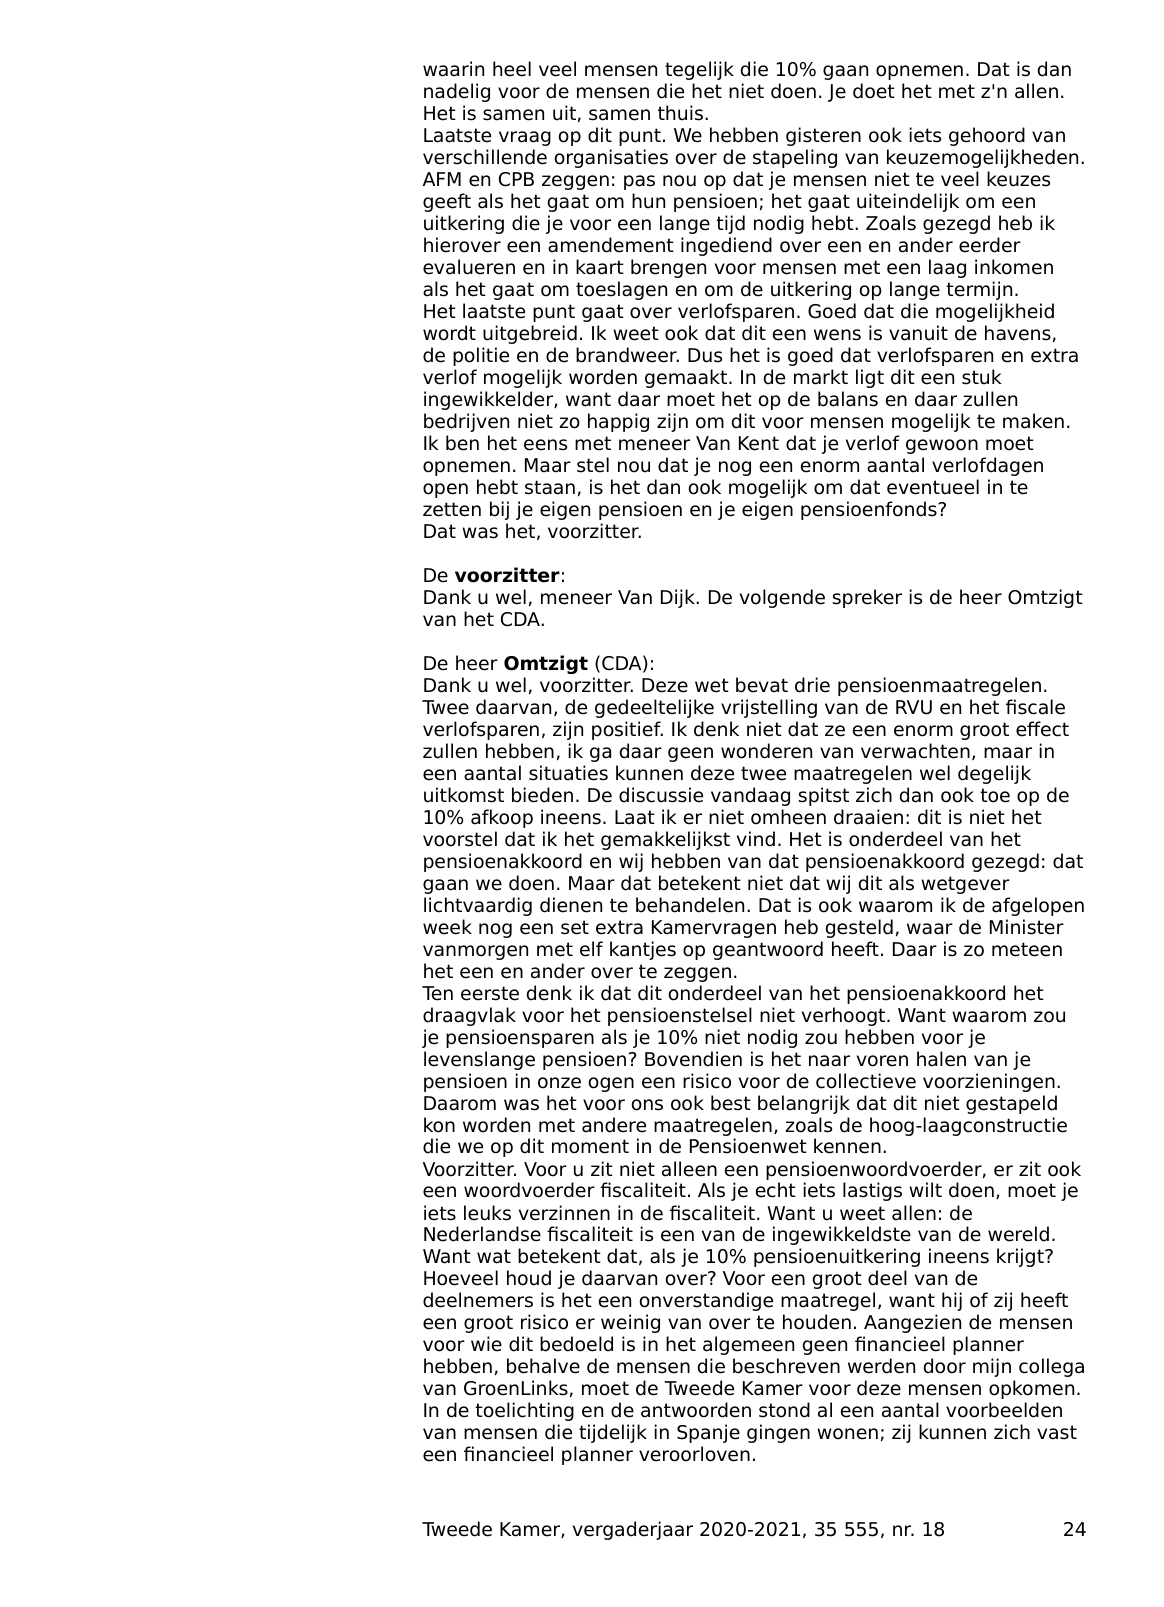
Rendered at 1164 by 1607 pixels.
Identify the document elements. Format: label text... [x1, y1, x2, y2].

text Dat was het, voorzitter. [422, 521, 1087, 543]
text Het laatste punt gaat over verlofsparen. Goed dat die mogelijkheid wordt uitgebreid. Ik weet ook dat dit een wens is vanuit de havens, de politie en de brandweer. Dus het is goed dat verlofsparen en extra verlof mogelijk worden gemaakt. In de markt ligt dit een stuk ingewikkelder, want daar moet het op de balans en daar zullen bedrijven niet zo happig zijn om dit voor mensen mogelijk te maken. Ik ben het eens met meneer Van Kent dat je verlof gewoon moet opnemen. Maar stel nou dat je nog een enorm aantal verlofdagen open hebt staan, is het dan ook mogelijk om dat eventueel in te zetten bij je eigen pensioen en je eigen pensioenfonds? [422, 301, 1087, 521]
text De heer Omtzigt (CDA): [422, 653, 1087, 675]
text Laatste vraag op dit punt. We hebben gisteren ook iets gehoord van verschillende organisaties over de stapeling van keuzemogelijkheden. AFM en CPB zeggen: pas nou op dat je mensen niet te veel keuzes geeft als het gaat om hun pensioen; het gaat uiteindelijk om een uitkering die je voor een lange tijd nodig hebt. Zoals gezegd heb ik hierover een amendement ingediend over een en ander eerder evalueren en in kaart brengen voor mensen met een laag inkomen als het gaat om toeslagen en om de uitkering op lange termijn. [422, 125, 1087, 301]
text Voorzitter. Voor u zit niet alleen een pensioenwoordvoerder, er zit ook een woordvoerder fiscaliteit. Als je echt iets lastigs wilt doen, moet je iets leuks verzinnen in de fiscaliteit. Want u weet allen: de Nederlandse fiscaliteit is een van de ingewikkeldste van de wereld. Want wat betekent dat, als je 10% pensioenuitkering ineens krijgt? Hoeveel houd je daarvan over? Voor een groot deel van de deelnemers is het een onverstandige maatregel, want hij of zij heeft een groot risico er weinig van over te houden. Aangezien de mensen voor wie dit bedoeld is in het algemeen geen financieel planner hebben, behalve de mensen die beschreven werden door mijn collega van GroenLinks, moet de Tweede Kamer voor deze mensen opkomen. In de toelichting en de antwoorden stond al een aantal voorbeelden van mensen die tijdelijk in Spanje gingen wonen; zij kunnen zich vast een financieel planner veroorloven. [422, 1158, 1087, 1466]
text Dank u wel, voorzitter. Deze wet bevat drie pensioenmaatregelen. Twee daarvan, de gedeeltelijke vrijstelling van de RVU en het fiscale verlofsparen, zijn positief. Ik denk niet dat ze een enorm groot effect zullen hebben, ik ga daar geen wonderen van verwachten, maar in een aantal situaties kunnen deze twee maatregelen wel degelijk uitkomst bieden. De discussie vandaag spitst zich dan ook toe op de 10% afkoop ineens. Laat ik er niet omheen draaien: dit is niet het voorstel dat ik het gemakkelijkst vind. Het is onderdeel van het pensioenakkoord en wij hebben van dat pensioenakkoord gezegd: dat gaan we doen. Maar dat betekent niet dat wij dit als wetgever lichtvaardig dienen te behandelen. Dat is ook waarom ik de afgelopen week nog een set extra Kamervragen heb gesteld, waar de Minister vanmorgen met elf kantjes op geantwoord heeft. Daar is zo meteen het een en ander over te zeggen. [422, 675, 1087, 983]
text waarin heel veel mensen tegelijk die 10% gaan opnemen. Dat is dan nadelig voor de mensen die het niet doen. Je doet het met z'n allen. Het is samen uit, samen thuis. [422, 59, 1087, 125]
text De voorzitter: [422, 565, 1087, 587]
text Ten eerste denk ik dat dit onderdeel van het pensioenakkoord het draagvlak voor het pensioenstelsel niet verhoogt. Want waarom zou je pensioensparen als je 10% niet nodig zou hebben voor je levenslange pensioen? Bovendien is het naar voren halen van je pensioen in onze ogen een risico voor de collectieve voorzieningen. Daarom was het voor ons ook best belangrijk dat dit niet gestapeld kon worden met andere maatregelen, zoals de hoog-laagconstructie die we op dit moment in de Pensioenwet kennen. [422, 983, 1087, 1158]
text Dank u wel, meneer Van Dijk. De volgende spreker is de heer Omtzigt van het CDA. [422, 587, 1087, 631]
